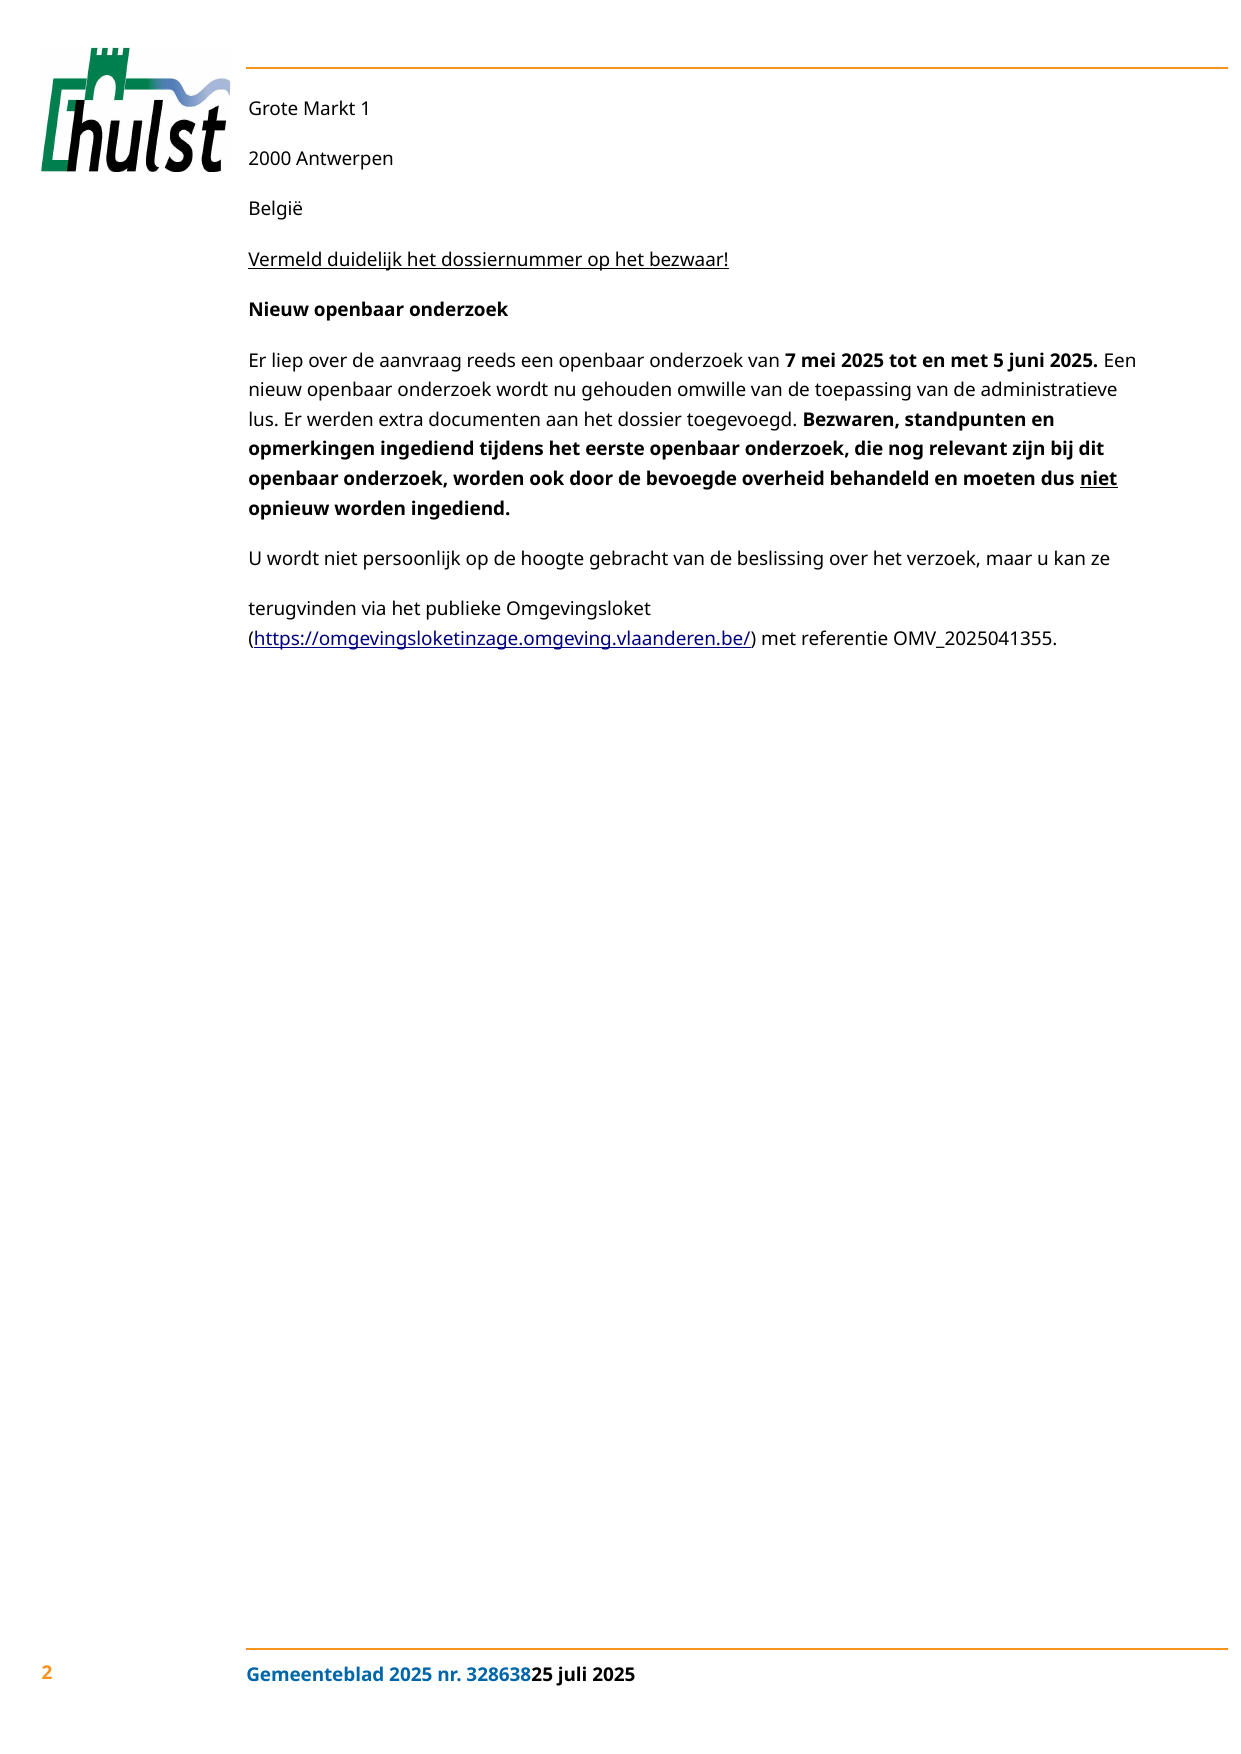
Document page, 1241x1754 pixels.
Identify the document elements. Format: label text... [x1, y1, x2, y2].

text terugvinden via het publieke Omgevingsloket (https://omgevingsloketinzage.omgeving.vlaanderen.be/) met referentie OMV_2025041355. [248, 596, 1152, 651]
text Nieuw openbaar onderzoek [248, 296, 1152, 322]
text 2000 Antwerpen [248, 145, 1152, 171]
text U wordt niet persoonlijk op de hoogte gebracht van de beslissing over het verzoek, maar u kan ze [248, 545, 1152, 571]
text Vermeld duidelijk het dossiernummer op het bezwaar! [248, 246, 1152, 272]
text Grote Markt 1 [248, 95, 1152, 121]
picture [41, 47, 231, 172]
text Er liep over de aanvraag reeds een openbaar onderzoek van 7 mei 2025 tot en met 5 juni 2025. Een nieuw openbaar onderzoek wordt nu gehouden omwille van de toepassing van de administratieve lus. Er werden extra documenten aan het dossier toegevoegd. Bezwaren, standpunten en opmerkingen ingediend tijdens het eerste openbaar onderzoek, die nog relevant zijn bij dit openbaar onderzoek, worden ook door de bevoegde overheid behandeld en moeten dus niet opnieuw worden ingediend. [248, 347, 1152, 521]
text België [248, 196, 1152, 221]
